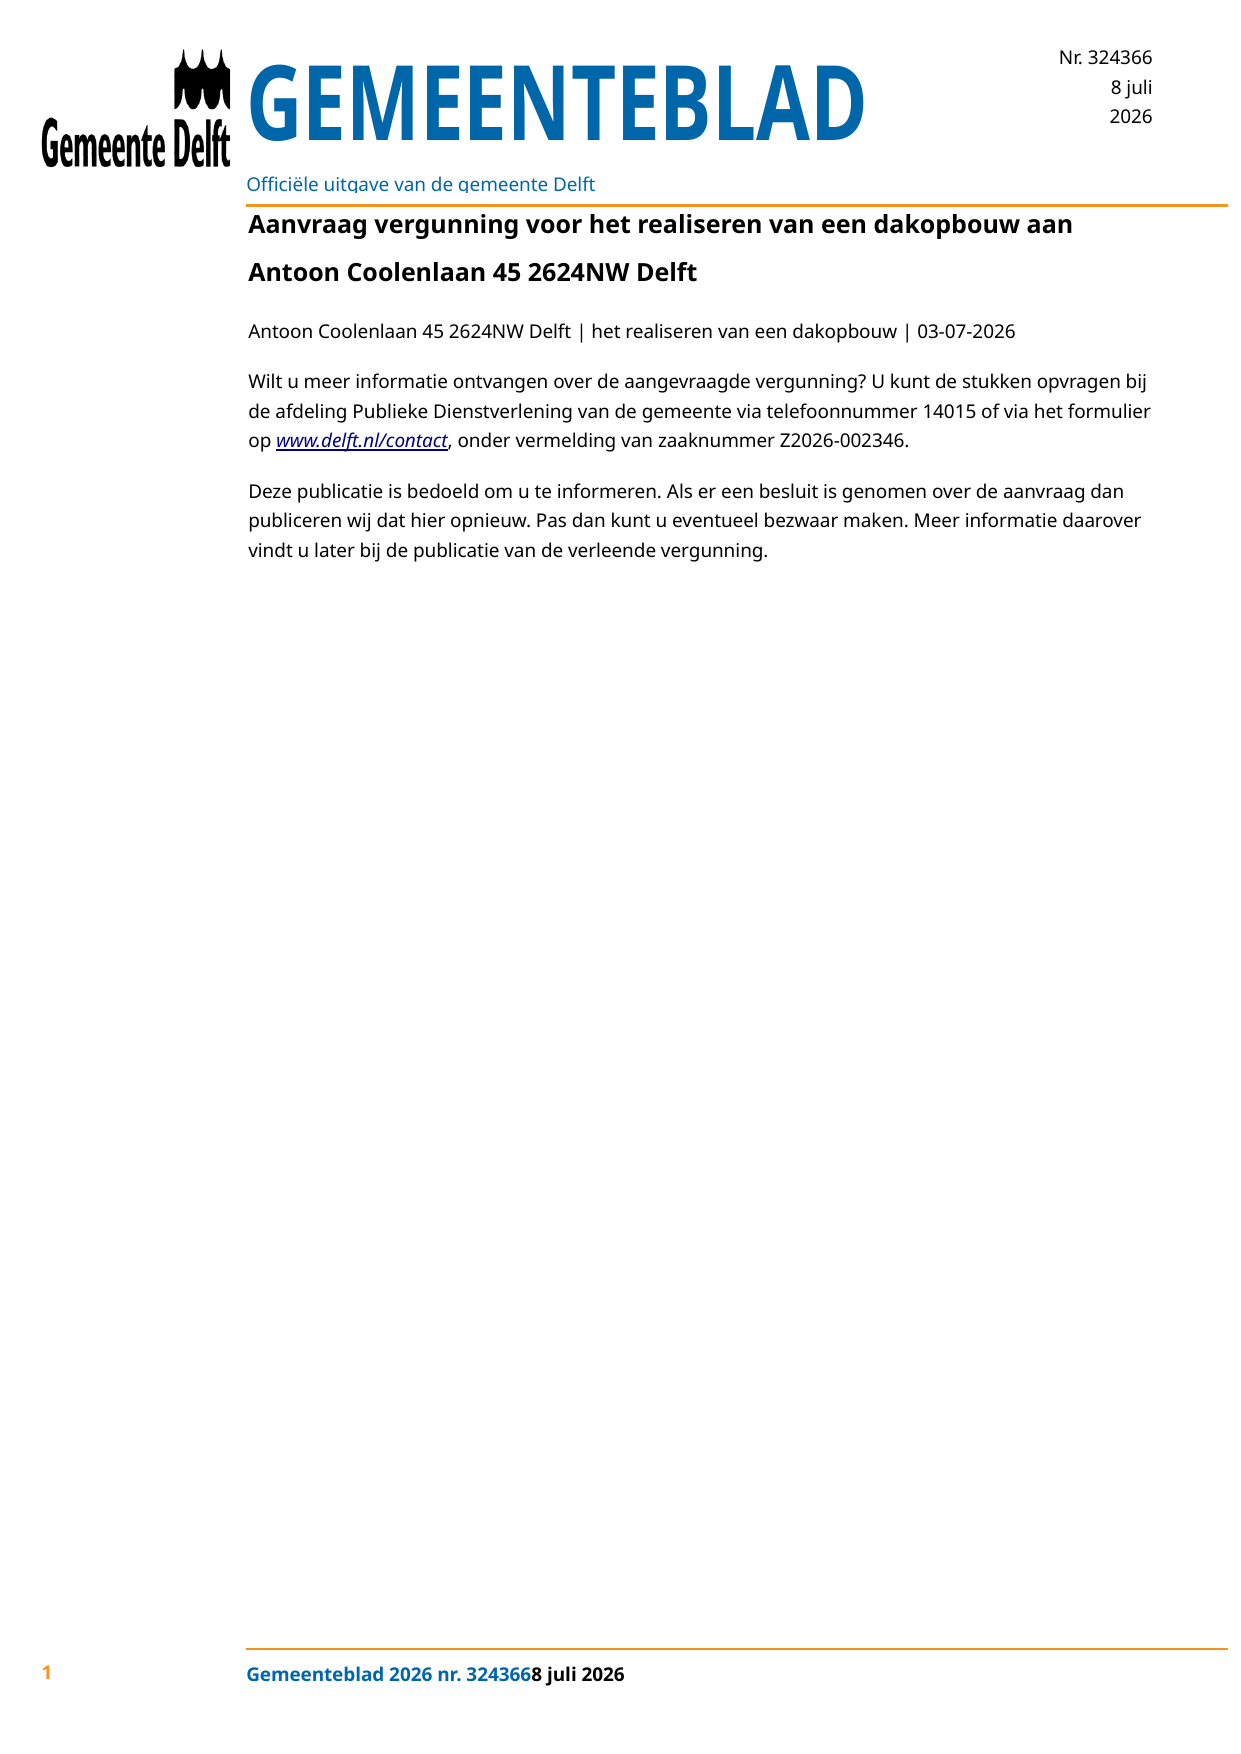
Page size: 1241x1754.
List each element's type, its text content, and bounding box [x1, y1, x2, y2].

text Aanvraag vergunning voor het realiseren van een dakopbouw aan Antoon Coolenlaan 45 2624NW Delft [248, 207, 1152, 288]
picture [41, 47, 231, 172]
text Wilt u meer informatie ontvangen over de aangevraagde vergunning? U kunt de stukken opvragen bij de afdeling Publieke Dienstverlening van de gemeente via telefoonnummer 14015 of via het formulier op www.delft.nl/contact, onder vermelding van zaaknummer Z2026-002346. [248, 368, 1152, 453]
text Antoon Coolenlaan 45 2624NW Delft | het realiseren van een dakopbouw | 03-07-2026 [248, 318, 1152, 344]
text Deze publicatie is bedoeld om u te informeren. Als er een besluit is genomen over de aanvraag dan publiceren wij dat hier opnieuw. Pas dan kunt u eventueel bezwaar maken. Meer informatie daarover vindt u later bij de publicatie van de verleende vergunning. [248, 478, 1152, 563]
